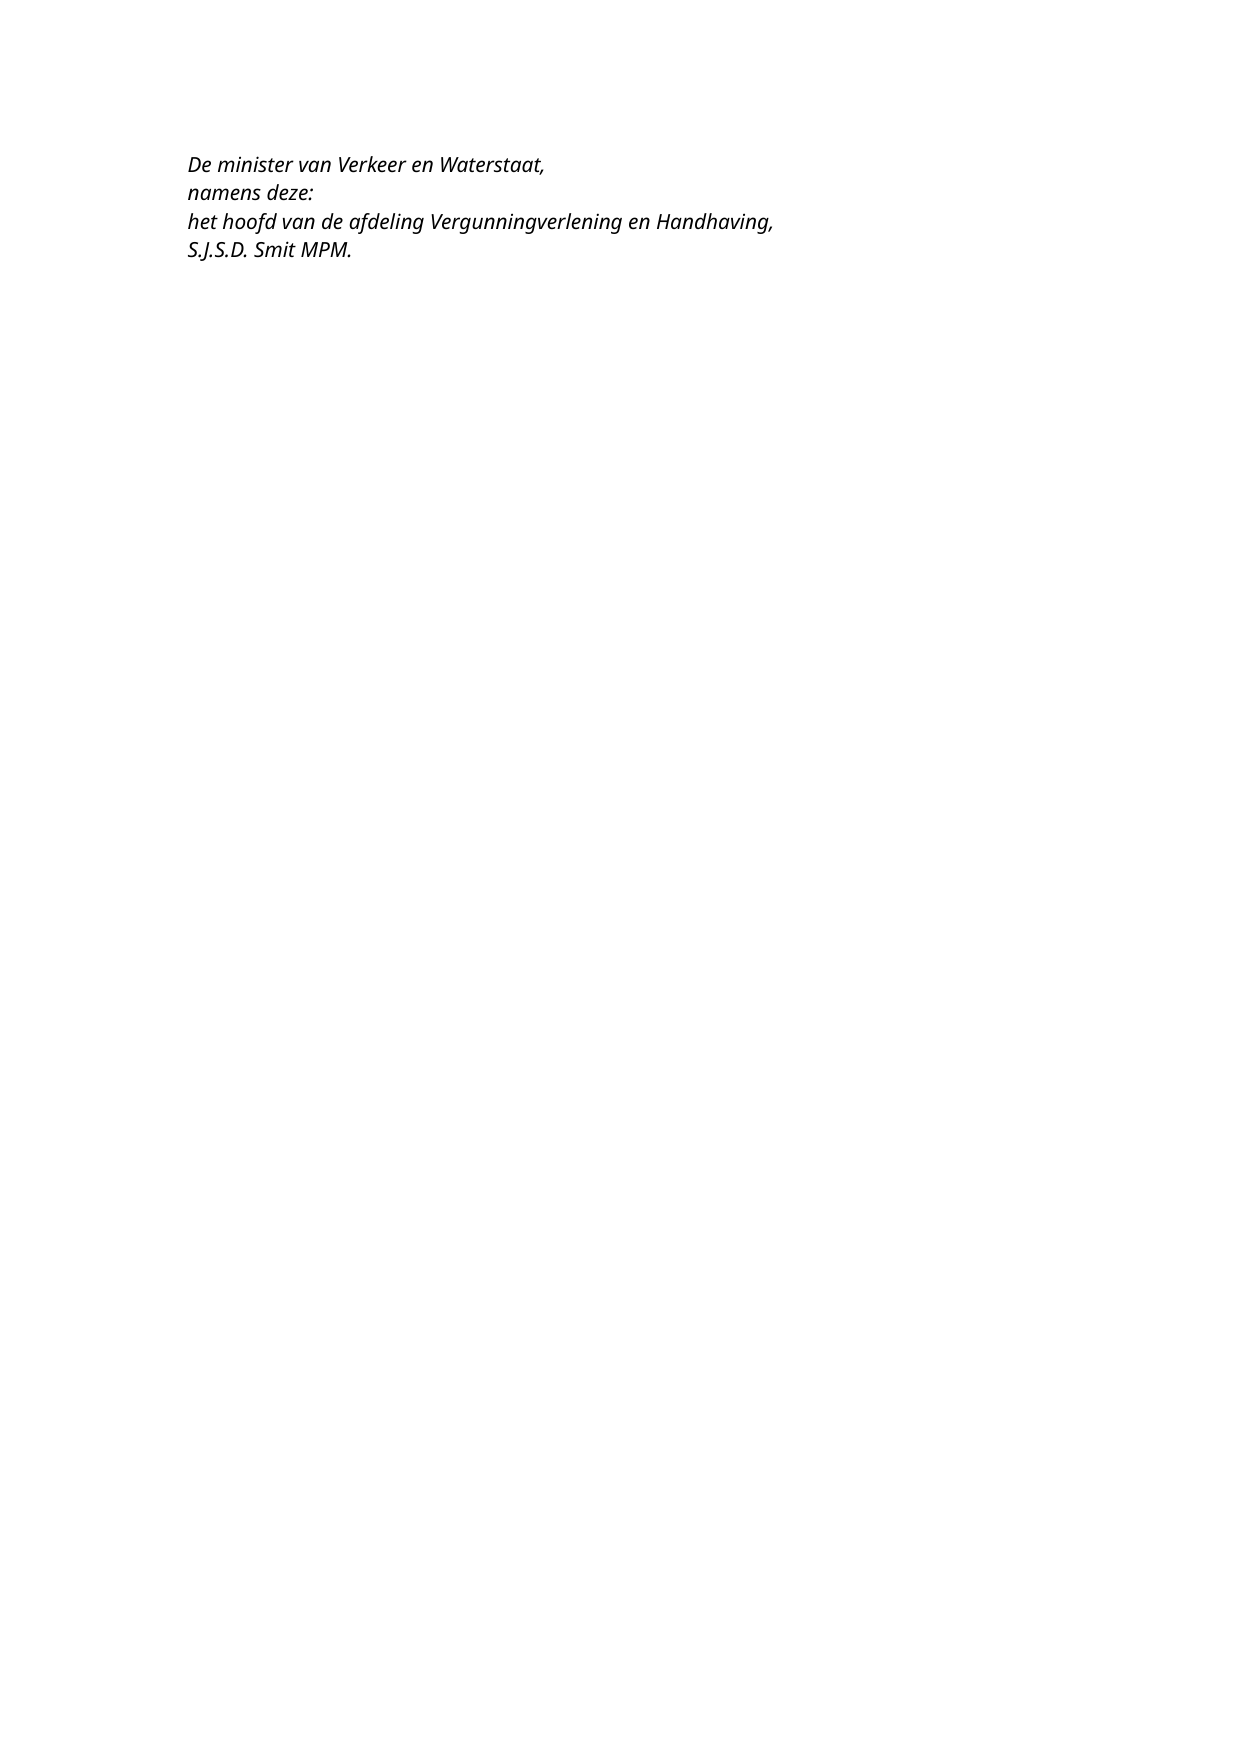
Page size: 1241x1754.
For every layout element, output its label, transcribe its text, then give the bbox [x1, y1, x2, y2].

text namens deze: [187, 178, 1053, 207]
text De minister van Verkeer en Waterstaat, [187, 150, 1053, 178]
text het hoofd van de afdeling Vergunningverlening en Handhaving, [187, 207, 1053, 235]
text S.J.S.D. Smit MPM. [187, 235, 1053, 264]
